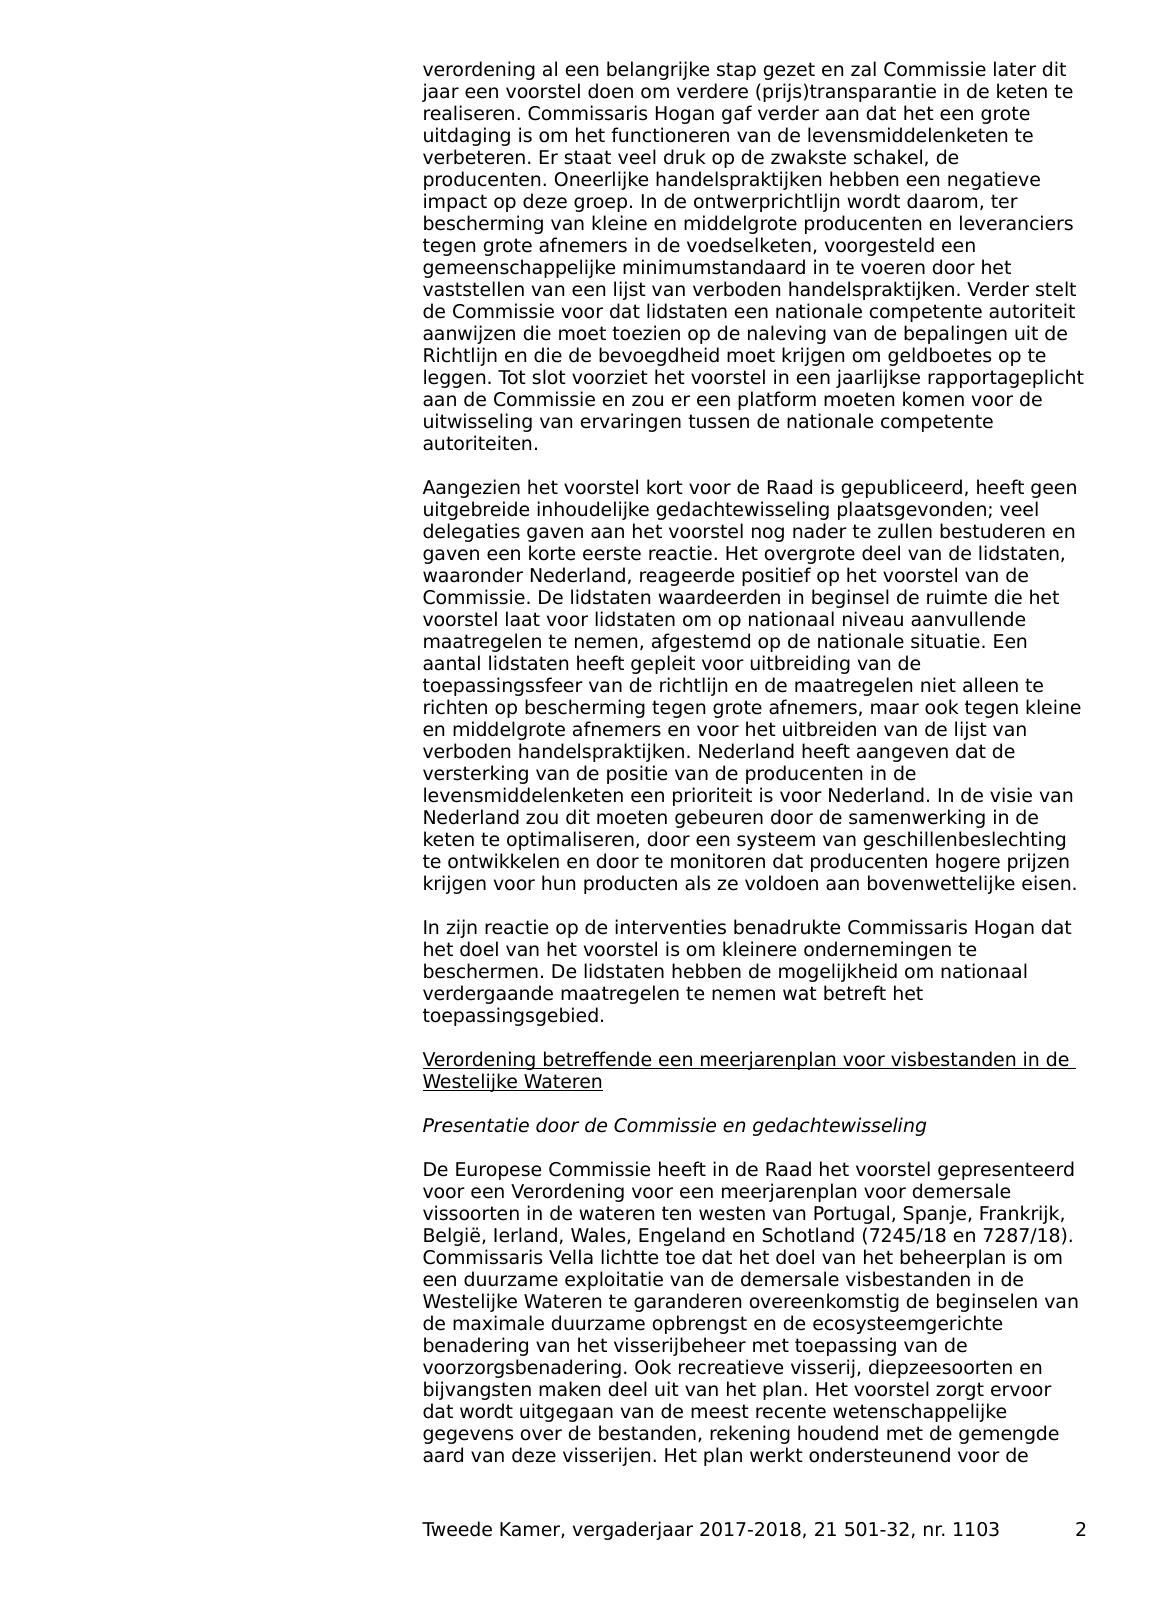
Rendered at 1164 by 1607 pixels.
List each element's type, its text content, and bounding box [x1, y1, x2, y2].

text Presentatie door de Commissie en gedachtewisseling [422, 1115, 1087, 1137]
subtitle Verordening betreffende een meerjarenplan voor visbestanden in de Westelijke Wateren [422, 1049, 1087, 1093]
text Aangezien het voorstel kort voor de Raad is gepubliceerd, heeft geen uitgebreide inhoudelijke gedachtewisseling plaatsgevonden; veel delegaties gaven aan het voorstel nog nader te zullen bestuderen en gaven een korte eerste reactie. Het overgrote deel van de lidstaten, waaronder Nederland, reageerde positief op het voorstel van de Commissie. De lidstaten waardeerden in beginsel de ruimte die het voorstel laat voor lidstaten om op nationaal niveau aanvullende maatregelen te nemen, afgestemd op de nationale situatie. Een aantal lidstaten heeft gepleit voor uitbreiding van de toepassingssfeer van de richtlijn en de maatregelen niet alleen te richten op bescherming tegen grote afnemers, maar ook tegen kleine en middelgrote afnemers en voor het uitbreiden van de lijst van verboden handelspraktijken. Nederland heeft aangeven dat de versterking van de positie van de producenten in de levensmiddelenketen een prioriteit is voor Nederland. In de visie van Nederland zou dit moeten gebeuren door de samenwerking in de keten te optimaliseren, door een systeem van geschillenbeslechting te ontwikkelen en door te monitoren dat producenten hogere prijzen krijgen voor hun producten als ze voldoen aan bovenwettelijke eisen. [422, 477, 1087, 894]
text verordening al een belangrijke stap gezet en zal Commissie later dit jaar een voorstel doen om verdere (prijs)transparantie in de keten te realiseren. Commissaris Hogan gaf verder aan dat het een grote uitdaging is om het functioneren van de levensmiddelenketen te verbeteren. Er staat veel druk op de zwakste schakel, de producenten. Oneerlijke handelspraktijken hebben een negatieve impact op deze groep. In de ontwerprichtlijn wordt daarom, ter bescherming van kleine en middelgrote producenten en leveranciers tegen grote afnemers in de voedselketen, voorgesteld een gemeenschappelijke minimumstandaard in te voeren door het vaststellen van een lijst van verboden handelspraktijken. Verder stelt de Commissie voor dat lidstaten een nationale competente autoriteit aanwijzen die moet toezien op de naleving van de bepalingen uit de Richtlijn en die de bevoegdheid moet krijgen om geldboetes op te leggen. Tot slot voorziet het voorstel in een jaarlijkse rapportageplicht aan de Commissie en zou er een platform moeten komen voor de uitwisseling van ervaringen tussen de nationale competente autoriteiten. [422, 59, 1087, 455]
text De Europese Commissie heeft in de Raad het voorstel gepresenteerd voor een Verordening voor een meerjarenplan voor demersale vissoorten in de wateren ten westen van Portugal, Spanje, Frankrijk, België, Ierland, Wales, Engeland en Schotland (7245/18 en 7287/18). Commissaris Vella lichtte toe dat het doel van het beheerplan is om een duurzame exploitatie van de demersale visbestanden in de Westelijke Wateren te garanderen overeenkomstig de beginselen van de maximale duurzame opbrengst en de ecosysteemgerichte benadering van het visserijbeheer met toepassing van de voorzorgsbenadering. Ook recreatieve visserij, diepzeesoorten en bijvangsten maken deel uit van het plan. Het voorstel zorgt ervoor dat wordt uitgegaan van de meest recente wetenschappelijke gegevens over de bestanden, rekening houdend met de gemengde aard van deze visserijen. Het plan werkt ondersteunend voor de [422, 1159, 1087, 1467]
text In zijn reactie op de interventies benadrukte Commissaris Hogan dat het doel van het voorstel is om kleinere ondernemingen te beschermen. De lidstaten hebben de mogelijkheid om nationaal verdergaande maatregelen te nemen wat betreft het toepassingsgebied. [422, 917, 1087, 1027]
